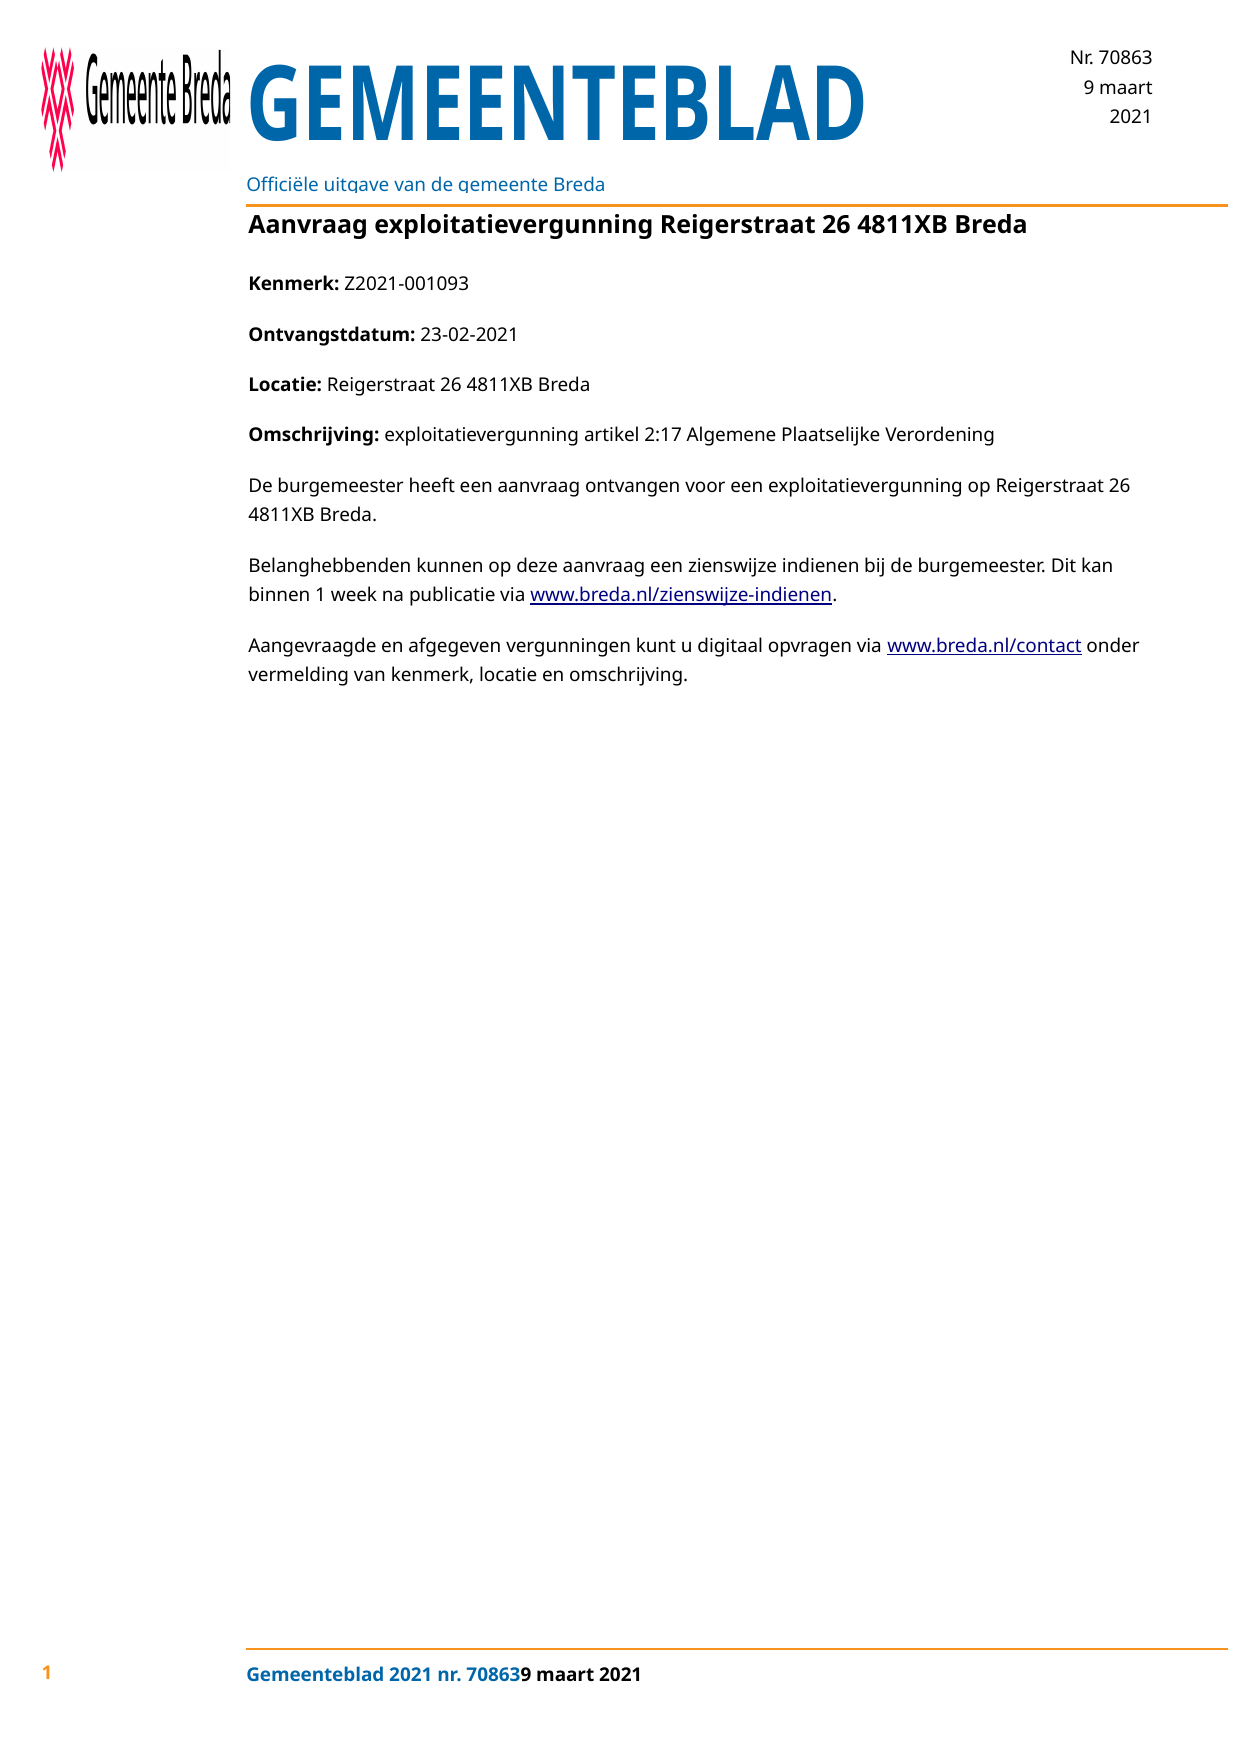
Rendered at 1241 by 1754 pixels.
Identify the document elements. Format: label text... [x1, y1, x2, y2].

text Belanghebbenden kunnen op deze aanvraag een zienswijze indienen bij de burgemeester. Dit kan binnen 1 week na publicatie via www.breda.nl/zienswijze-indienen. [248, 552, 1152, 607]
text Locatie: Reigerstraat 26 4811XB Breda [248, 371, 1152, 397]
text Omschrijving: exploitatievergunning artikel 2:17 Algemene Plaatselijke Verordening [248, 422, 1152, 447]
text De burgemeester heeft een aanvraag ontvangen voor een exploitatievergunning op Reigerstraat 26 4811XB Breda. [248, 472, 1152, 527]
text Aanvraag exploitatievergunning Reigerstraat 26 4811XB Breda [248, 207, 1152, 241]
picture [41, 47, 231, 172]
text Aangevraagde en afgegeven vergunningen kunt u digitaal opvragen via www.breda.nl/contact onder vermelding van kenmerk, locatie en omschrijving. [248, 632, 1152, 687]
text Ontvangstdatum: 23-02-2021 [248, 321, 1152, 346]
text Kenmerk: Z2021-001093 [248, 270, 1152, 296]
